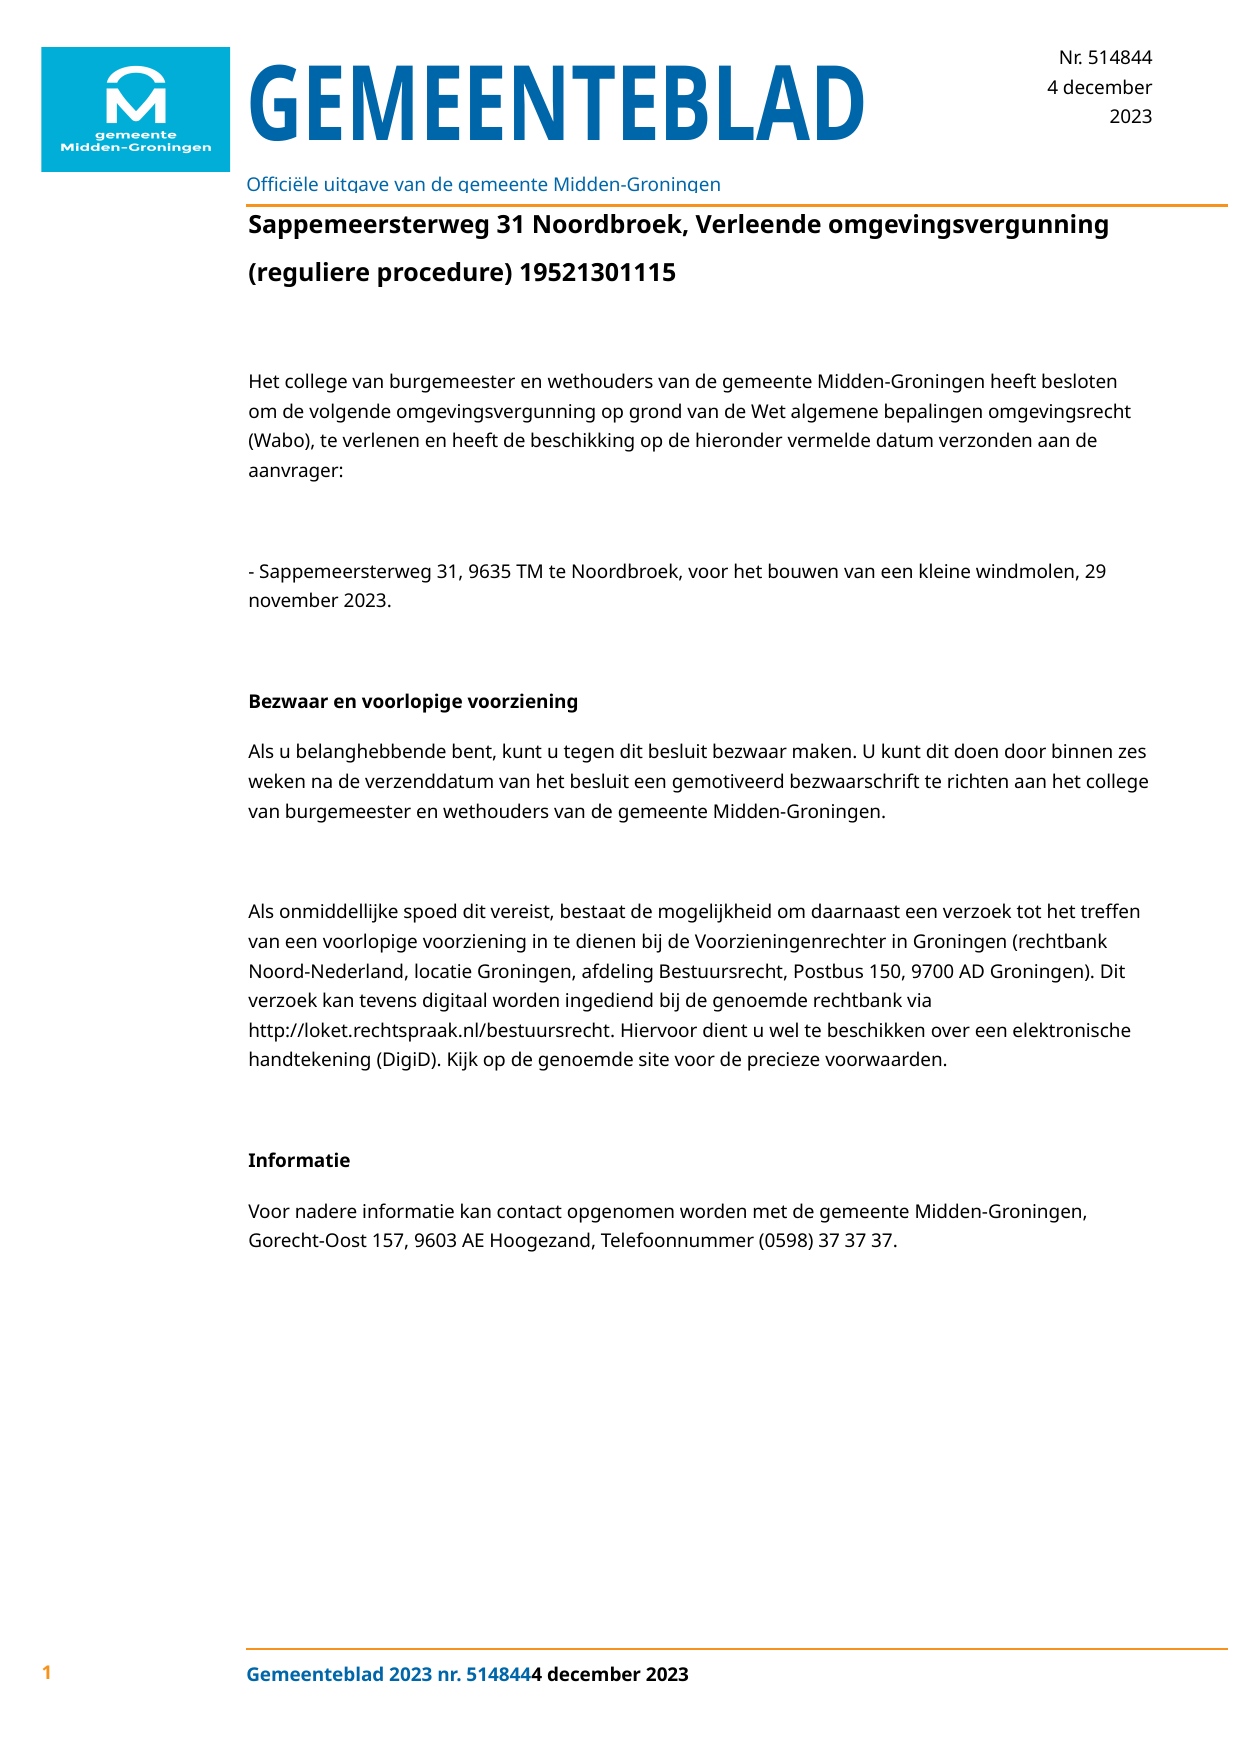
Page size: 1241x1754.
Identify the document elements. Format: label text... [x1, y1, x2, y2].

text Als onmiddellijke spoed dit vereist, bestaat de mogelijkheid om daarnaast een verzoek tot het treffen van een voorlopige voorziening in te dienen bij de Voorzieningenrechter in Groningen (rechtbank Noord-Nederland, locatie Groningen, afdeling Bestuursrecht, Postbus 150, 9700 AD Groningen). Dit verzoek kan tevens digitaal worden ingediend bij de genoemde rechtbank via http://loket.rechtspraak.nl/bestuursrecht. Hiervoor dient u wel te beschikken over een elektronische handtekening (DigiD). Kijk op de genoemde site voor de precieze voorwaarden. [248, 899, 1152, 1072]
text - Sappemeersterweg 31, 9635 TM te Noordbroek, voor het bouwen van een kleine windmolen, 29 november 2023. [248, 558, 1152, 613]
picture [108, 66, 164, 82]
picture [184, 146, 190, 153]
text Als u belanghebbende bent, kunt u tegen dit besluit bezwaar maken. U kunt dit doen door binnen zes weken na de verzenddatum van het besluit een gemotiveerd bezwaarschrift te richten aan het college van burgemeester en wethouders van de gemeente Midden-Groningen. [248, 739, 1152, 824]
text Voor nadere informatie kan contact opgenomen worden met de gemeente Midden-Groningen, Gorecht-Oost 157, 9603 AE Hoogezand, Telefoonnummer (0598) 37 37 37. [248, 1198, 1152, 1253]
text Bezwaar en voorlopige voorziening [248, 688, 1152, 714]
text Sappemeersterweg 31 Noordbroek, Verleende omgevingsvergunning (reguliere procedure) 19521301115 [248, 207, 1152, 288]
text Het college van burgemeester en wethouders van de gemeente Midden-Groningen heeft besloten om de volgende omgevingsvergunning op grond van de Wet algemene bepalingen omgevingsrecht (Wabo), te verlenen en heeft de beschikking op de hieronder vermelde datum verzonden aan de aanvrager: [248, 368, 1152, 483]
text Informatie [248, 1147, 1152, 1173]
picture [107, 89, 165, 122]
